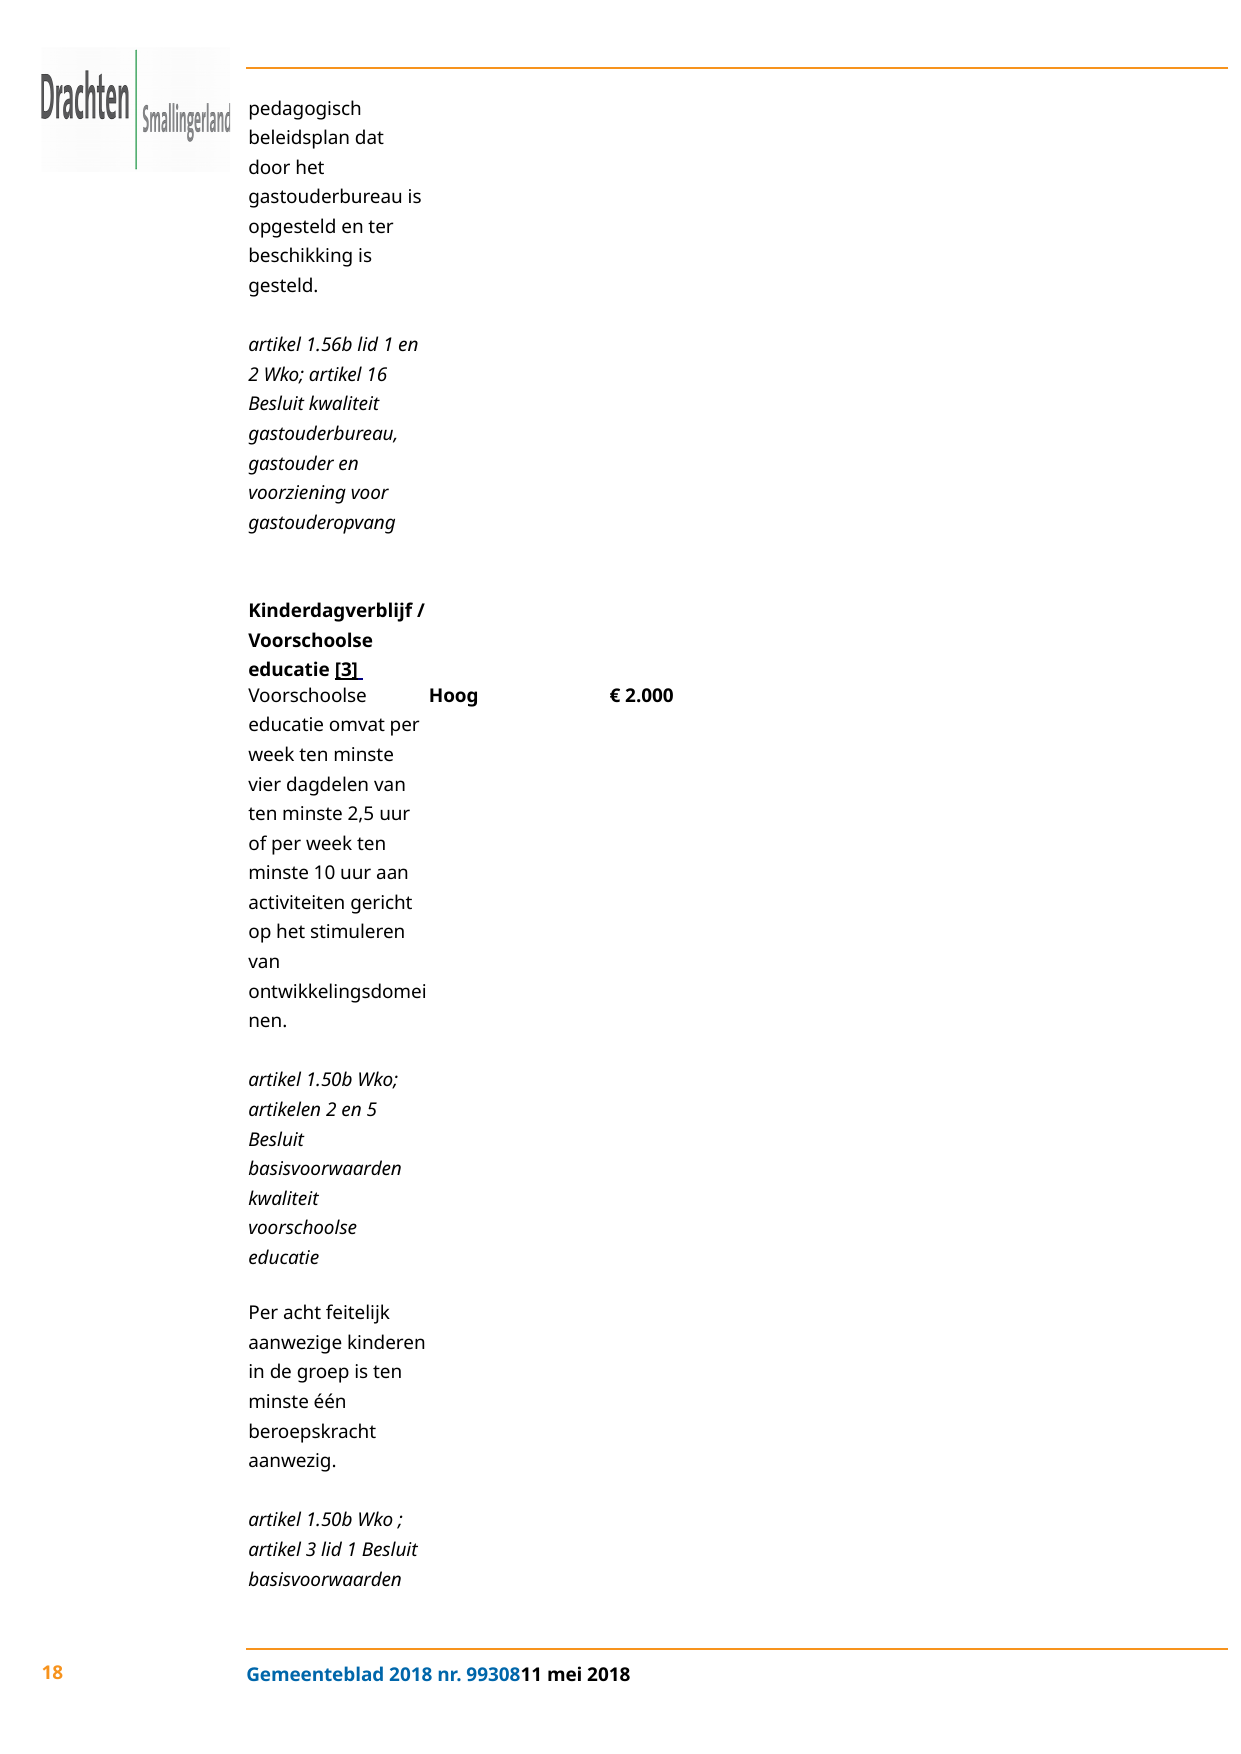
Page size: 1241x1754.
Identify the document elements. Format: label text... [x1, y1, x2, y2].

table_cell pedagogisch beleidsplan dat door het gastouderbureau is opgesteld en ter beschikking is gesteld. artikel 1.56b lid 1 en 2 Wko; artikel 16 Besluit kwaliteit gastouderbureau, gastouder en voorziening voor gastouderopvang [248, 95, 429, 564]
table_header Kinderdagverblijf / Voorschoolse educatie [3] [248, 597, 429, 682]
table_header [429, 597, 609, 682]
table_cell Hoog [429, 682, 609, 1299]
table_cell [429, 1300, 609, 1591]
table_cell [429, 95, 609, 564]
table_cell € 2.000 [609, 682, 790, 1299]
picture [41, 47, 231, 172]
table_cell Voorschoolse educatie omvat per week ten minste vier dagdelen van ten minste 2,5 uur of per week ten minste 10 uur aan activiteiten gericht op het stimuleren van ontwikkelingsdomeinen. artikel 1.50b Wko; artikelen 2 en 5 Besluit basisvoorwaarden kwaliteit voorschoolse educatie [248, 682, 429, 1299]
table_cell Per acht feitelijk aanwezige kinderen in de groep is ten minste één beroepskracht aanwezig. artikel 1.50b Wko ; artikel 3 lid 1 Besluit basisvoorwaarden [248, 1300, 429, 1591]
table_cell [609, 1300, 790, 1591]
table_cell [609, 95, 790, 564]
table_header [609, 597, 790, 682]
